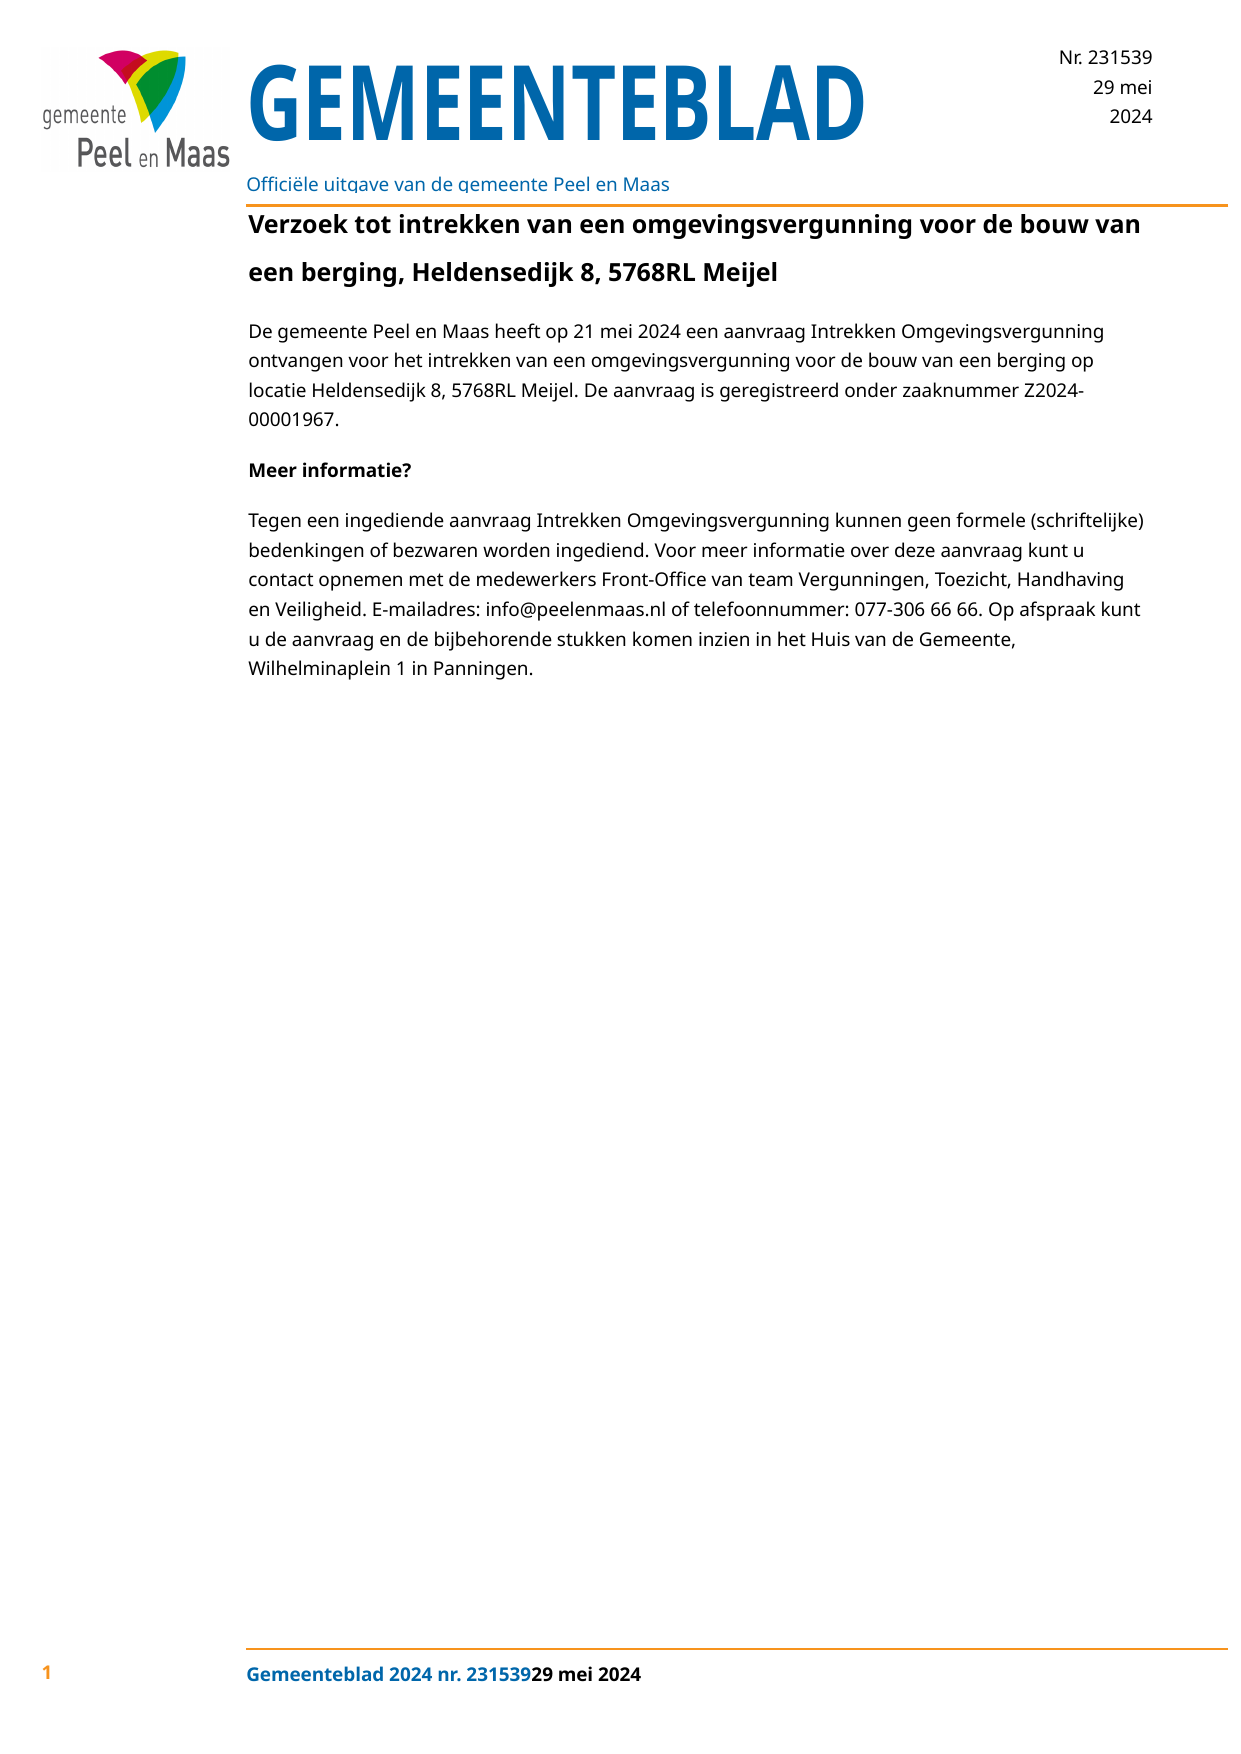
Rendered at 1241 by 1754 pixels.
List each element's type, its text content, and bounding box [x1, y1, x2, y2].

text Meer informatie? [248, 457, 1152, 483]
text De gemeente Peel en Maas heeft op 21 mei 2024 een aanvraag Intrekken Omgevingsvergunning ontvangen voor het intrekken van een omgevingsvergunning voor de bouw van een berging op locatie Heldensedijk 8, 5768RL Meijel. De aanvraag is geregistreerd onder zaaknummer Z2024-00001967. [248, 318, 1152, 432]
picture [41, 47, 231, 172]
text Tegen een ingediende aanvraag Intrekken Omgevingsvergunning kunnen geen formele (schriftelijke) bedenkingen of bezwaren worden ingediend. Voor meer informatie over deze aanvraag kunt u contact opnemen met de medewerkers Front-Office van team Vergunningen, Toezicht, Handhaving en Veiligheid. E-mailadres: info@peelenmaas.nl of telefoonnummer: 077-306 66 66. Op afspraak kunt u de aanvraag en de bijbehorende stukken komen inzien in het Huis van de Gemeente, Wilhelminaplein 1 in Panningen. [248, 507, 1152, 681]
text Verzoek tot intrekken van een omgevingsvergunning voor de bouw van een berging, Heldensedijk 8, 5768RL Meijel [248, 207, 1152, 288]
